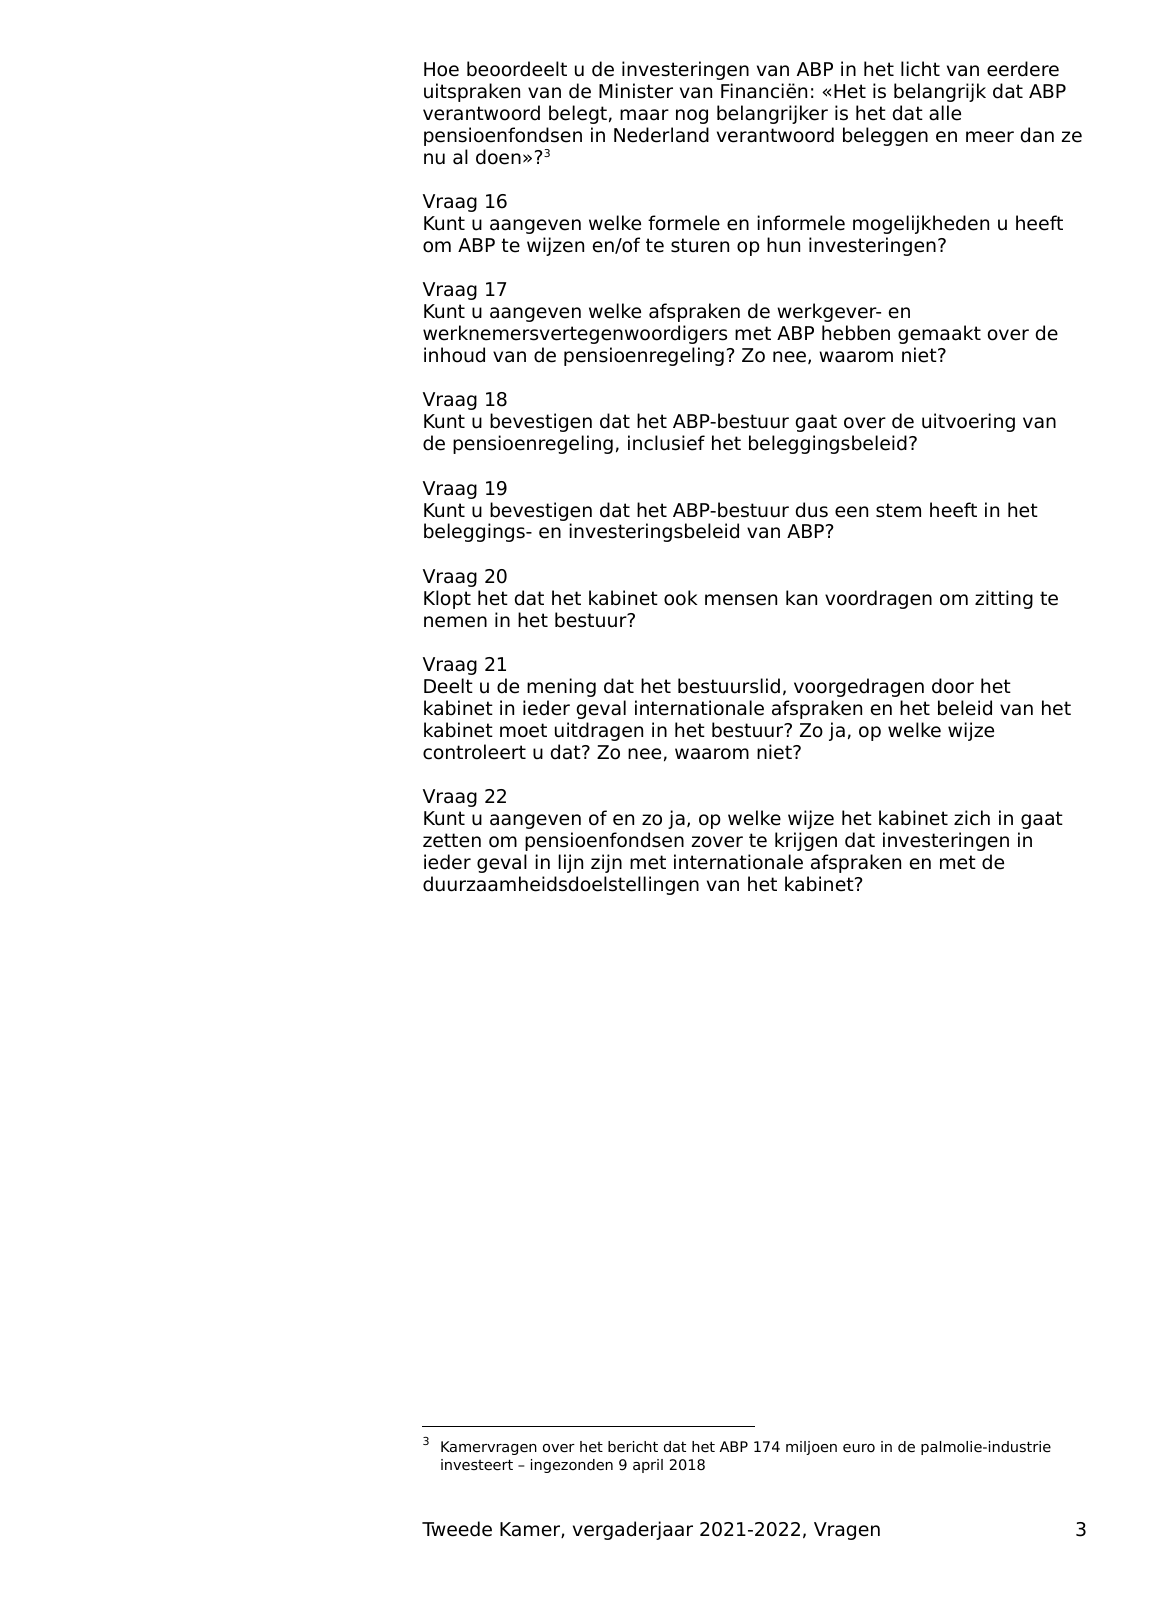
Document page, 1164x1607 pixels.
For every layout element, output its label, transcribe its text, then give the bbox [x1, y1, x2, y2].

text Kunt u aangeven welke afspraken de werkgever- en werknemersvertegenwoordigers met ABP hebben gemaakt over de inhoud van de pensioenregeling? Zo nee, waarom niet? [422, 301, 1087, 367]
text Kamervragen over het bericht dat het ABP 174 miljoen euro in de palmolie-industrie investeert – ingezonden 9 april 2018 [422, 1435, 1087, 1474]
text Kunt u aangeven welke formele en informele mogelijkheden u heeft om ABP te wijzen en/of te sturen op hun investeringen? [422, 213, 1087, 257]
text Kunt u bevestigen dat het ABP-bestuur gaat over de uitvoering van de pensioenregeling, inclusief het beleggingsbeleid? [422, 411, 1087, 455]
text Deelt u de mening dat het bestuurslid, voorgedragen door het kabinet in ieder geval internationale afspraken en het beleid van het kabinet moet uitdragen in het bestuur? Zo ja, op welke wijze controleert u dat? Zo nee, waarom niet? [422, 676, 1087, 764]
text Vraag 18 [422, 389, 1087, 411]
text Vraag 16 [422, 191, 1087, 213]
text Vraag 22 [422, 786, 1087, 808]
text Kunt u bevestigen dat het ABP-bestuur dus een stem heeft in het beleggings- en investeringsbeleid van ABP? [422, 499, 1087, 543]
text Kunt u aangeven of en zo ja, op welke wijze het kabinet zich in gaat zetten om pensioenfondsen zover te krijgen dat investeringen in ieder geval in lijn zijn met internationale afspraken en met de duurzaamheidsdoelstellingen van het kabinet? [422, 808, 1087, 896]
text Hoe beoordeelt u de investeringen van ABP in het licht van eerdere uitspraken van de Minister van Financiën: «Het is belangrijk dat ABP verantwoord belegt, maar nog belangrijker is het dat alle pensioenfondsen in Nederland verantwoord beleggen en meer dan ze nu al doen»? [422, 59, 1087, 169]
text Klopt het dat het kabinet ook mensen kan voordragen om zitting te nemen in het bestuur? [422, 588, 1087, 632]
text Vraag 21 [422, 654, 1087, 676]
text Vraag 19 [422, 477, 1087, 499]
text Vraag 17 [422, 279, 1087, 301]
text Vraag 20 [422, 566, 1087, 588]
